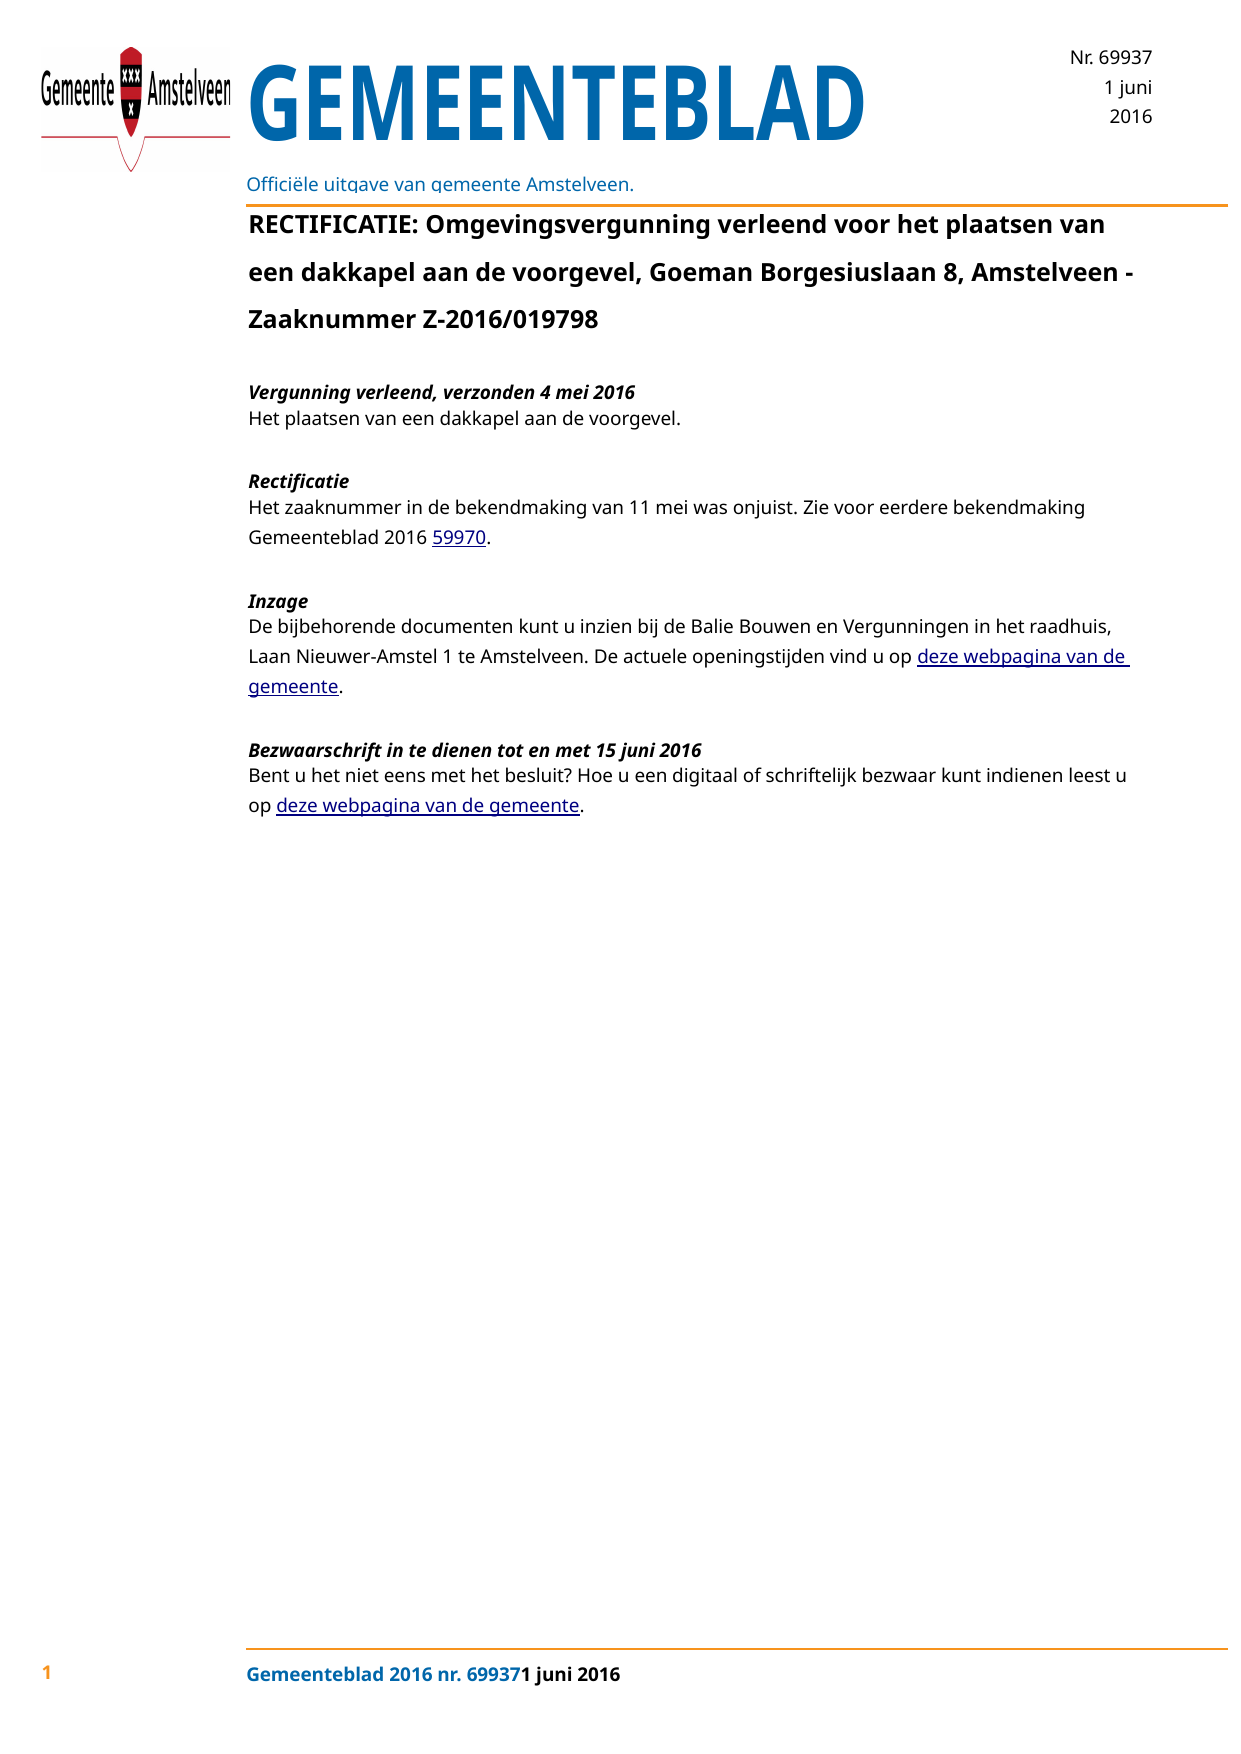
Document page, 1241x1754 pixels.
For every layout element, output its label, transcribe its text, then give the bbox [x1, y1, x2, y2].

picture [41, 47, 231, 172]
text Bezwaarschrift in te dienen tot en met 15 juni 2016 [248, 737, 1152, 763]
text RECTIFICATIE: Omgevingsvergunning verleend voor het plaatsen van een dakkapel aan de voorgevel, Goeman Borgesiuslaan 8, Amstelveen - Zaaknummer Z-2016/019798 [248, 207, 1152, 336]
text Vergunning verleend, verzonden 4 mei 2016 [248, 379, 1152, 405]
text Het plaatsen van een dakkapel aan de voorgevel. [248, 405, 1152, 431]
text Inzage [248, 588, 1152, 614]
text De bijbehorende documenten kunt u inzien bij de Balie Bouwen en Vergunningen in het raadhuis, Laan Nieuwer-Amstel 1 te Amstelveen. De actuele openingstijden vind u op deze webpagina van de gemeente. [248, 614, 1152, 699]
text Het zaaknummer in de bekendmaking van 11 mei was onjuist. Zie voor eerdere bekendmaking Gemeenteblad 2016 59970. [248, 494, 1152, 550]
text Bent u het niet eens met het besluit? Hoe u een digitaal of schriftelijk bezwaar kunt indienen leest u op deze webpagina van de gemeente. [248, 763, 1152, 818]
text Rectificatie [248, 469, 1152, 494]
